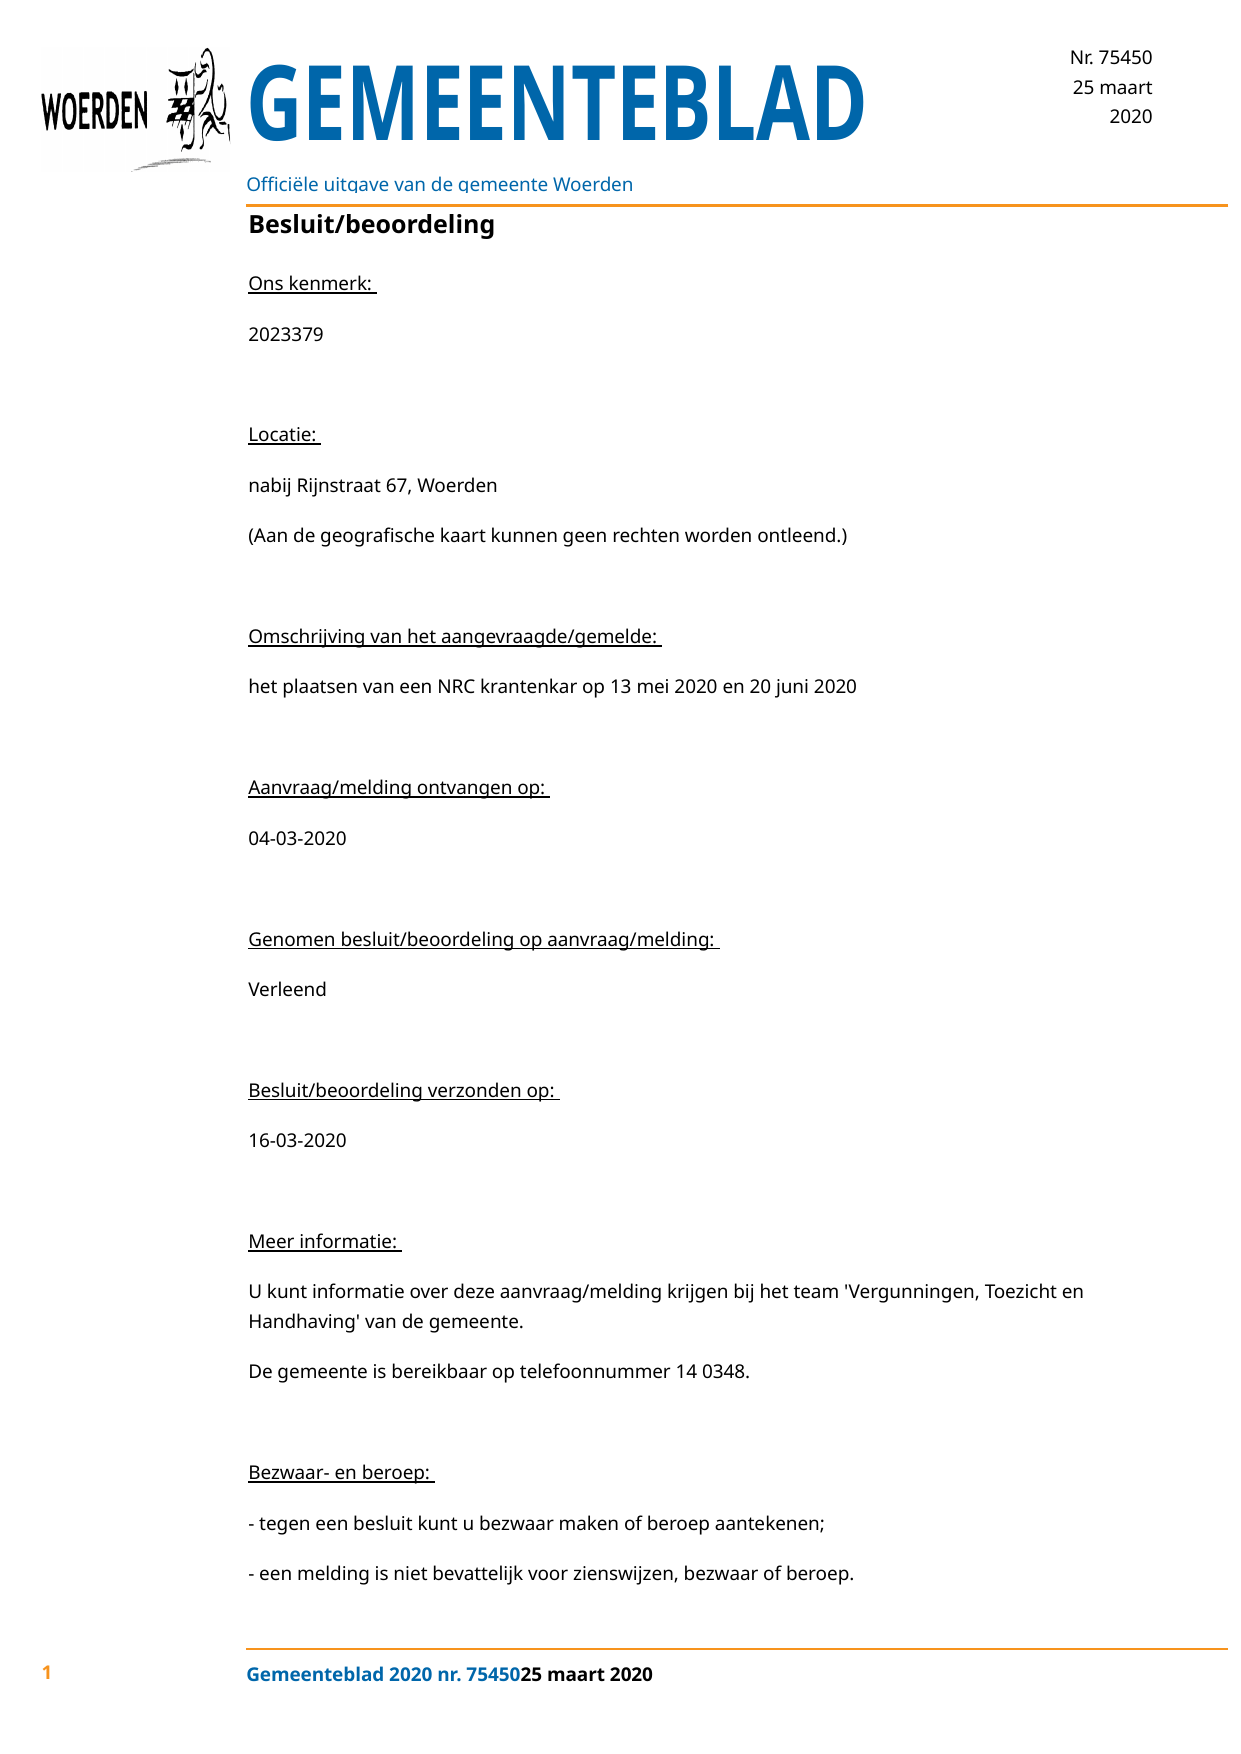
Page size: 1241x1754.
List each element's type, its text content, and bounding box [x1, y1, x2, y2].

text Besluit/beoordeling verzonden op: [248, 1077, 1152, 1103]
text Genomen besluit/beoordeling op aanvraag/melding: [248, 926, 1152, 951]
text Ons kenmerk: [248, 270, 1152, 296]
text 16-03-2020 [248, 1127, 1152, 1153]
text Verleend [248, 976, 1152, 1002]
text Meer informatie: [248, 1228, 1152, 1254]
text De gemeente is bereikbaar op telefoonnummer 14 0348. [248, 1359, 1152, 1384]
text - een melding is niet bevattelijk voor zienswijzen, bezwaar of beroep. [248, 1560, 1152, 1586]
text U kunt informatie over deze aanvraag/melding krijgen bij het team 'Vergunningen, Toezicht en Handhaving' van de gemeente. [248, 1279, 1152, 1334]
picture [41, 47, 231, 172]
text het plaatsen van een NRC krantenkar op 13 mei 2020 en 20 juni 2020 [248, 674, 1152, 699]
text Aanvraag/melding ontvangen op: [248, 774, 1152, 800]
text nabij Rijnstraat 67, Woerden [248, 472, 1152, 498]
text (Aan de geografische kaart kunnen geen rechten worden ontleend.) [248, 522, 1152, 548]
text - tegen een besluit kunt u bezwaar maken of beroep aantekenen; [248, 1510, 1152, 1536]
text Bezwaar- en beroep: [248, 1459, 1152, 1485]
text Besluit/beoordeling [248, 207, 1152, 241]
text 04-03-2020 [248, 825, 1152, 851]
text Locatie: [248, 422, 1152, 447]
text 2023379 [248, 321, 1152, 346]
text Omschrijving van het aangevraagde/gemelde: [248, 623, 1152, 649]
